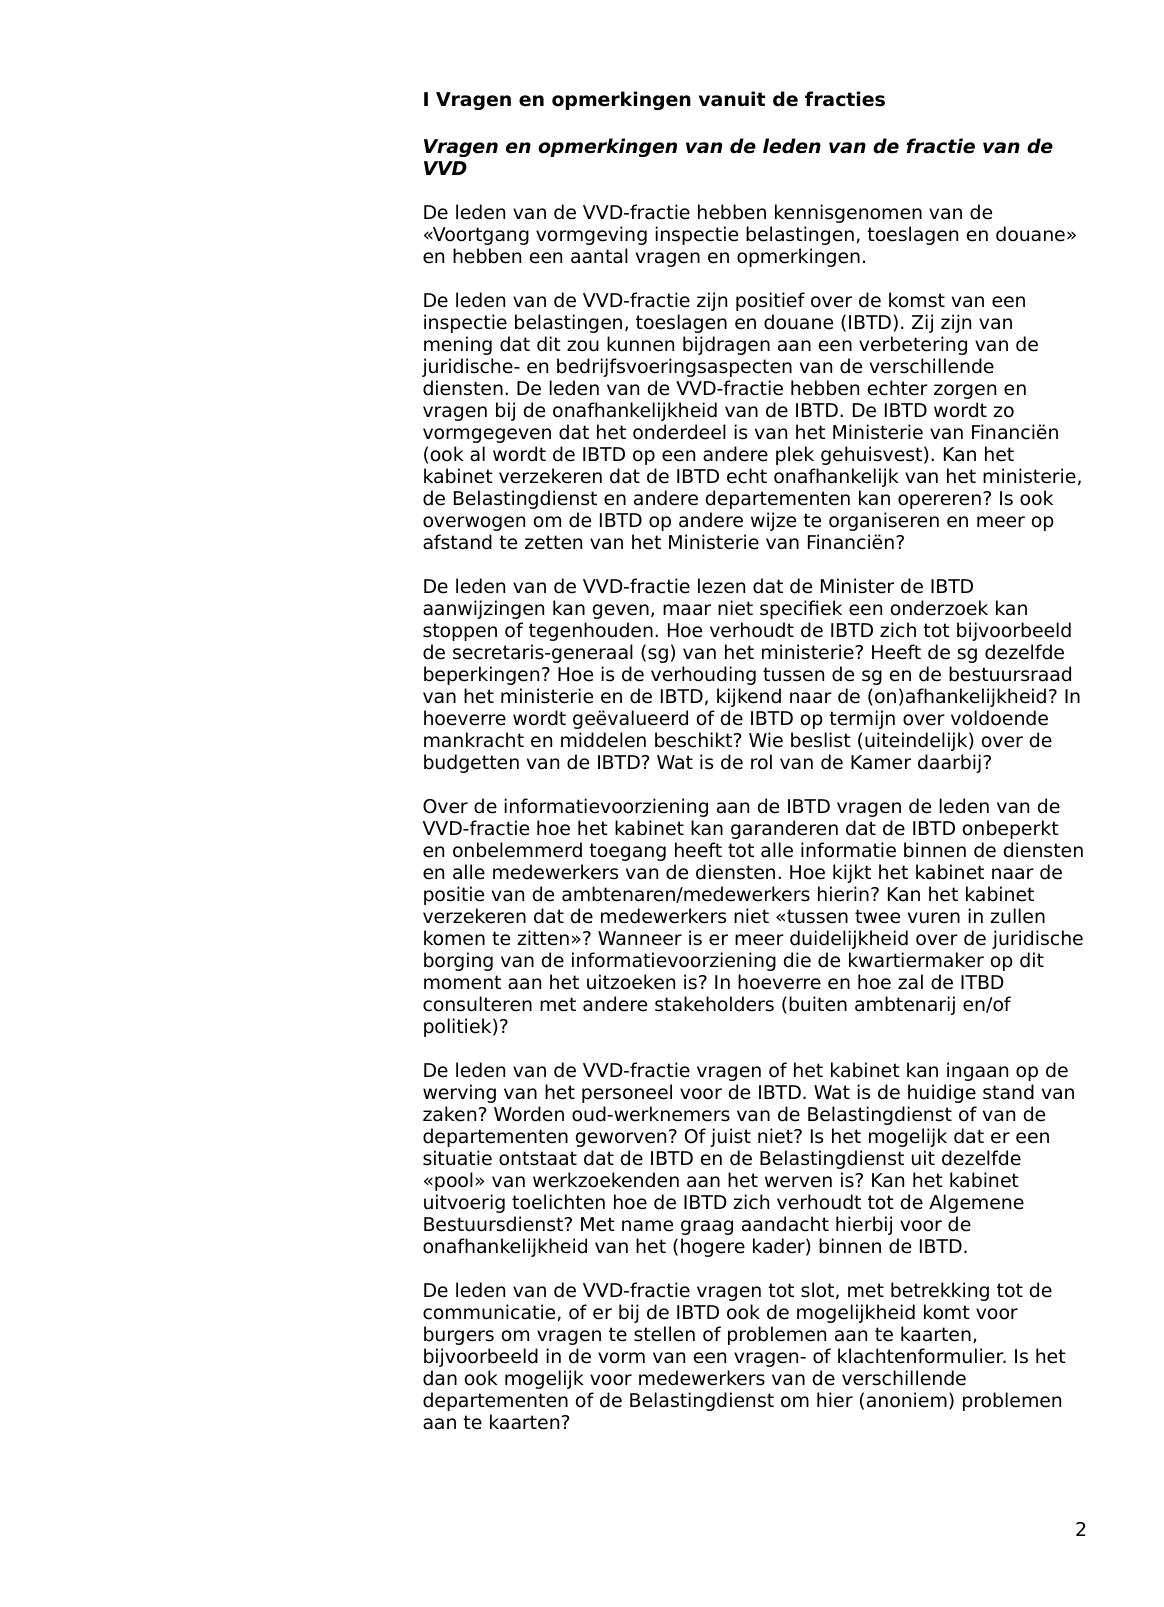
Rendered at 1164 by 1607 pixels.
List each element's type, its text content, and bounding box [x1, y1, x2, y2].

text De leden van de VVD-fractie vragen of het kabinet kan ingaan op de werving van het personeel voor de IBTD. Wat is de huidige stand van zaken? Worden oud-werknemers van de Belastingdienst of van de departementen geworven? Of juist niet? Is het mogelijk dat er een situatie ontstaat dat de IBTD en de Belastingdienst uit dezelfde «pool» van werkzoekenden aan het werven is? Kan het kabinet uitvoerig toelichten hoe de IBTD zich verhoudt tot de Algemene Bestuursdienst? Met name graag aandacht hierbij voor de onafhankelijkheid van het (hogere kader) binnen de IBTD. [422, 1060, 1087, 1258]
text De leden van de VVD-fractie hebben kennisgenomen van de «Voortgang vormgeving inspectie belastingen, toeslagen en douane» en hebben een aantal vragen en opmerkingen. [422, 202, 1087, 268]
subtitle I Vragen en opmerkingen vanuit de fracties [422, 89, 1087, 111]
text De leden van de VVD-fractie vragen tot slot, met betrekking tot de communicatie, of er bij de IBTD ook de mogelijkheid komt voor burgers om vragen te stellen of problemen aan te kaarten, bijvoorbeeld in de vorm van een vragen- of klachtenformulier. Is het dan ook mogelijk voor medewerkers van de verschillende departementen of de Belastingdienst om hier (anoniem) problemen aan te kaarten? [422, 1280, 1087, 1434]
text De leden van de VVD-fractie lezen dat de Minister de IBTD aanwijzingen kan geven, maar niet specifiek een onderzoek kan stoppen of tegenhouden. Hoe verhoudt de IBTD zich tot bijvoorbeeld de secretaris-generaal (sg) van het ministerie? Heeft de sg dezelfde beperkingen? Hoe is de verhouding tussen de sg en de bestuursraad van het ministerie en de IBTD, kijkend naar de (on)afhankelijkheid? In hoeverre wordt geëvalueerd of de IBTD op termijn over voldoende mankracht en middelen beschikt? Wie beslist (uiteindelijk) over de budgetten van de IBTD? Wat is de rol van de Kamer daarbij? [422, 576, 1087, 774]
text Over de informatievoorziening aan de IBTD vragen de leden van de VVD-fractie hoe het kabinet kan garanderen dat de IBTD onbeperkt en onbelemmerd toegang heeft tot alle informatie binnen de diensten en alle medewerkers van de diensten. Hoe kijkt het kabinet naar de positie van de ambtenaren/medewerkers hierin? Kan het kabinet verzekeren dat de medewerkers niet «tussen twee vuren in zullen komen te zitten»? Wanneer is er meer duidelijkheid over de juridische borging van de informatievoorziening die de kwartiermaker op dit moment aan het uitzoeken is? In hoeverre en hoe zal de ITBD consulteren met andere stakeholders (buiten ambtenarij en/of politiek)? [422, 796, 1087, 1038]
text De leden van de VVD-fractie zijn positief over de komst van een inspectie belastingen, toeslagen en douane (IBTD). Zij zijn van mening dat dit zou kunnen bijdragen aan een verbetering van de juridische- en bedrijfsvoeringsaspecten van de verschillende diensten. De leden van de VVD-fractie hebben echter zorgen en vragen bij de onafhankelijkheid van de IBTD. De IBTD wordt zo vormgegeven dat het onderdeel is van het Ministerie van Financiën (ook al wordt de IBTD op een andere plek gehuisvest). Kan het kabinet verzekeren dat de IBTD echt onafhankelijk van het ministerie, de Belastingdienst en andere departementen kan opereren? Is ook overwogen om de IBTD op andere wijze te organiseren en meer op afstand te zetten van het Ministerie van Financiën? [422, 290, 1087, 554]
subtitle Vragen en opmerkingen van de leden van de fractie van de VVD [422, 136, 1087, 180]
